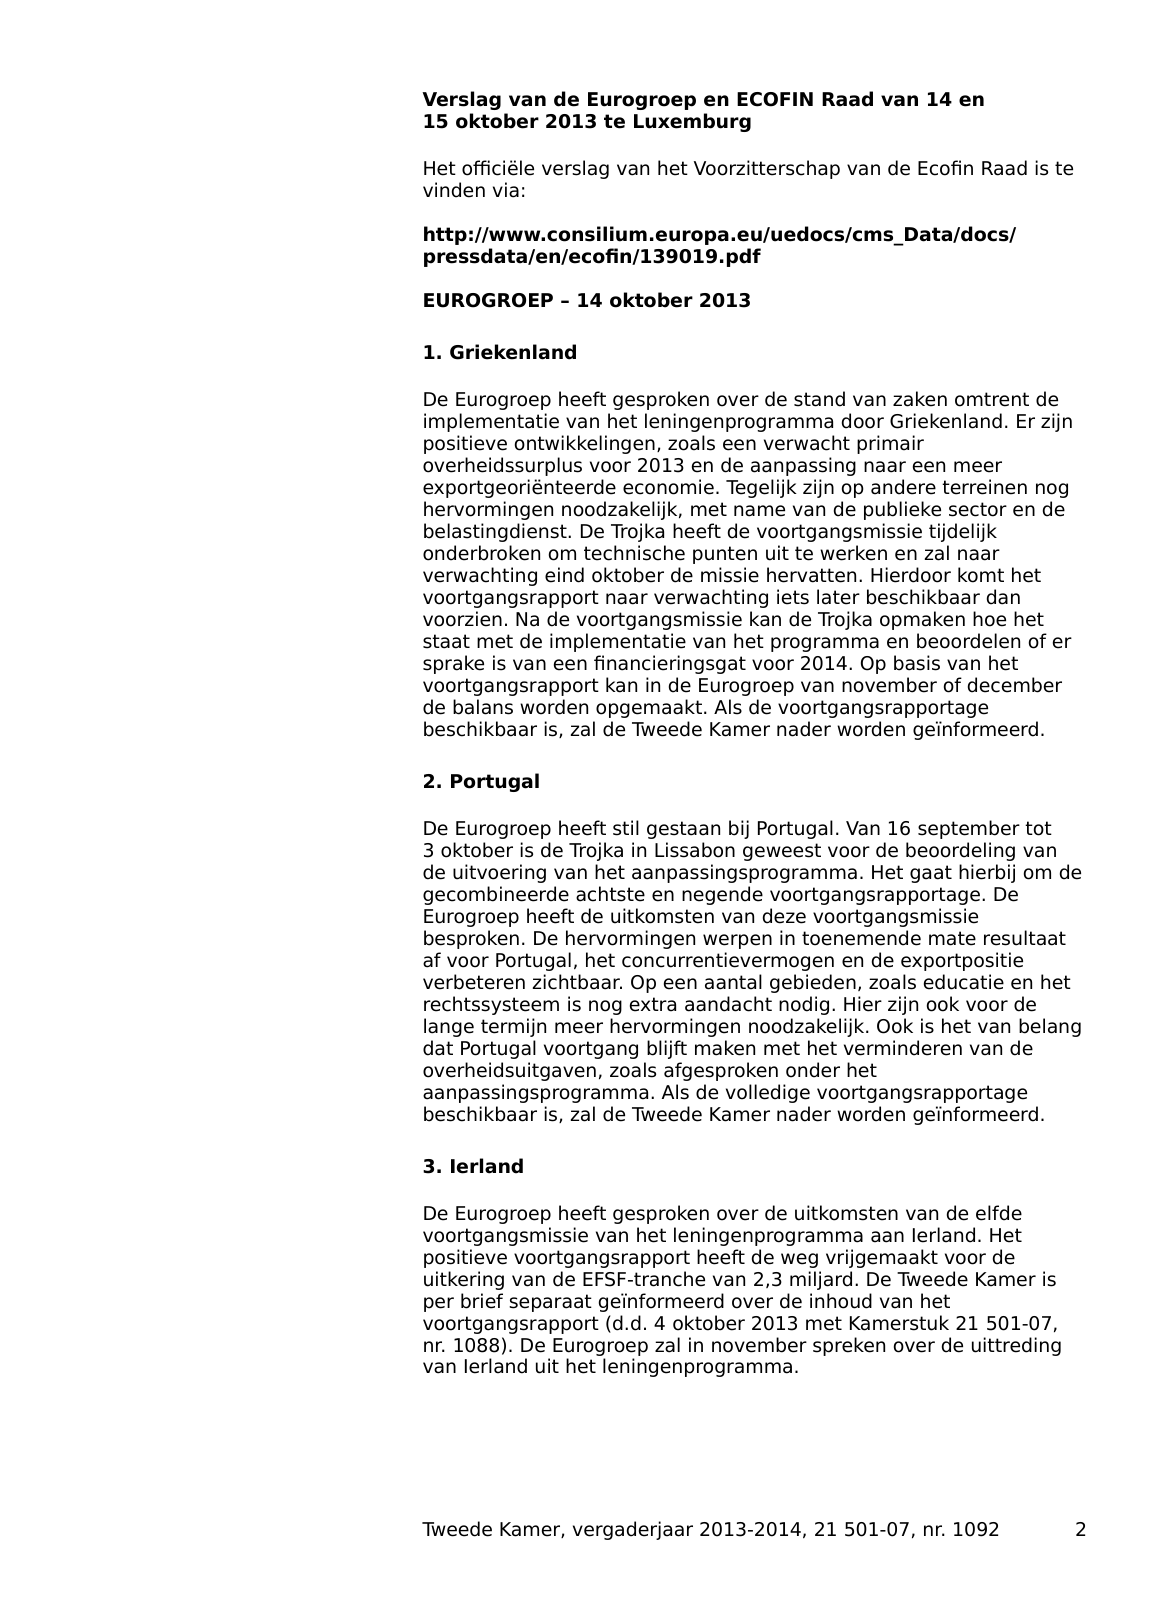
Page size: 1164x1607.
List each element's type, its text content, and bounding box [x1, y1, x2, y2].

subtitle 3. Ierland [422, 1156, 1087, 1178]
subtitle EUROGROEP – 14 oktober 2013 [422, 290, 1087, 312]
subtitle Verslag van de Eurogroep en ECOFIN Raad van 14 en 15 oktober 2013 te Luxemburg [422, 89, 1087, 133]
text De Eurogroep heeft gesproken over de stand van zaken omtrent de implementatie van het leningenprogramma door Griekenland. Er zijn positieve ontwikkelingen, zoals een verwacht primair overheidssurplus voor 2013 en de aanpassing naar een meer exportgeoriënteerde economie. Tegelijk zijn op andere terreinen nog hervormingen noodzakelijk, met name van de publieke sector en de belastingdienst. De Trojka heeft de voortgangsmissie tijdelijk onderbroken om technische punten uit te werken en zal naar verwachting eind oktober de missie hervatten. Hierdoor komt het voortgangsrapport naar verwachting iets later beschikbaar dan voorzien. Na de voortgangsmissie kan de Trojka opmaken hoe het staat met de implementatie van het programma en beoordelen of er sprake is van een financieringsgat voor 2014. Op basis van het voortgangsrapport kan in de Eurogroep van november of december de balans worden opgemaakt. Als de voortgangsrapportage beschikbaar is, zal de Tweede Kamer nader worden geïnformeerd. [422, 389, 1087, 741]
text De Eurogroep heeft stil gestaan bij Portugal. Van 16 september tot 3 oktober is de Trojka in Lissabon geweest voor de beoordeling van de uitvoering van het aanpassingsprogramma. Het gaat hierbij om de gecombineerde achtste en negende voortgangsrapportage. De Eurogroep heeft de uitkomsten van deze voortgangsmissie besproken. De hervormingen werpen in toenemende mate resultaat af voor Portugal, het concurrentievermogen en de exportpositie verbeteren zichtbaar. Op een aantal gebieden, zoals educatie en het rechtssysteem is nog extra aandacht nodig. Hier zijn ook voor de lange termijn meer hervormingen noodzakelijk. Ook is het van belang dat Portugal voortgang blijft maken met het verminderen van de overheidsuitgaven, zoals afgesproken onder het aanpassingsprogramma. Als de volledige voortgangsrapportage beschikbaar is, zal de Tweede Kamer nader worden geïnformeerd. [422, 818, 1087, 1126]
subtitle 1. Griekenland [422, 342, 1087, 364]
text Het officiële verslag van het Voorzitterschap van de Ecofin Raad is te vinden via: [422, 158, 1087, 202]
subtitle 2. Portugal [422, 771, 1087, 793]
text http://www.consilium.europa.eu/uedocs/cms_Data/docs/pressdata/en/ecofin/139019.pdf [422, 224, 1087, 268]
text De Eurogroep heeft gesproken over de uitkomsten van de elfde voortgangsmissie van het leningenprogramma aan Ierland. Het positieve voortgangsrapport heeft de weg vrijgemaakt voor de uitkering van de EFSF-tranche van 2,3 miljard. De Tweede Kamer is per brief separaat geïnformeerd over de inhoud van het voortgangsrapport (d.d. 4 oktober 2013 met Kamerstuk 21 501-07, nr. 1088). De Eurogroep zal in november spreken over de uittreding van Ierland uit het leningenprogramma. [422, 1203, 1087, 1378]
